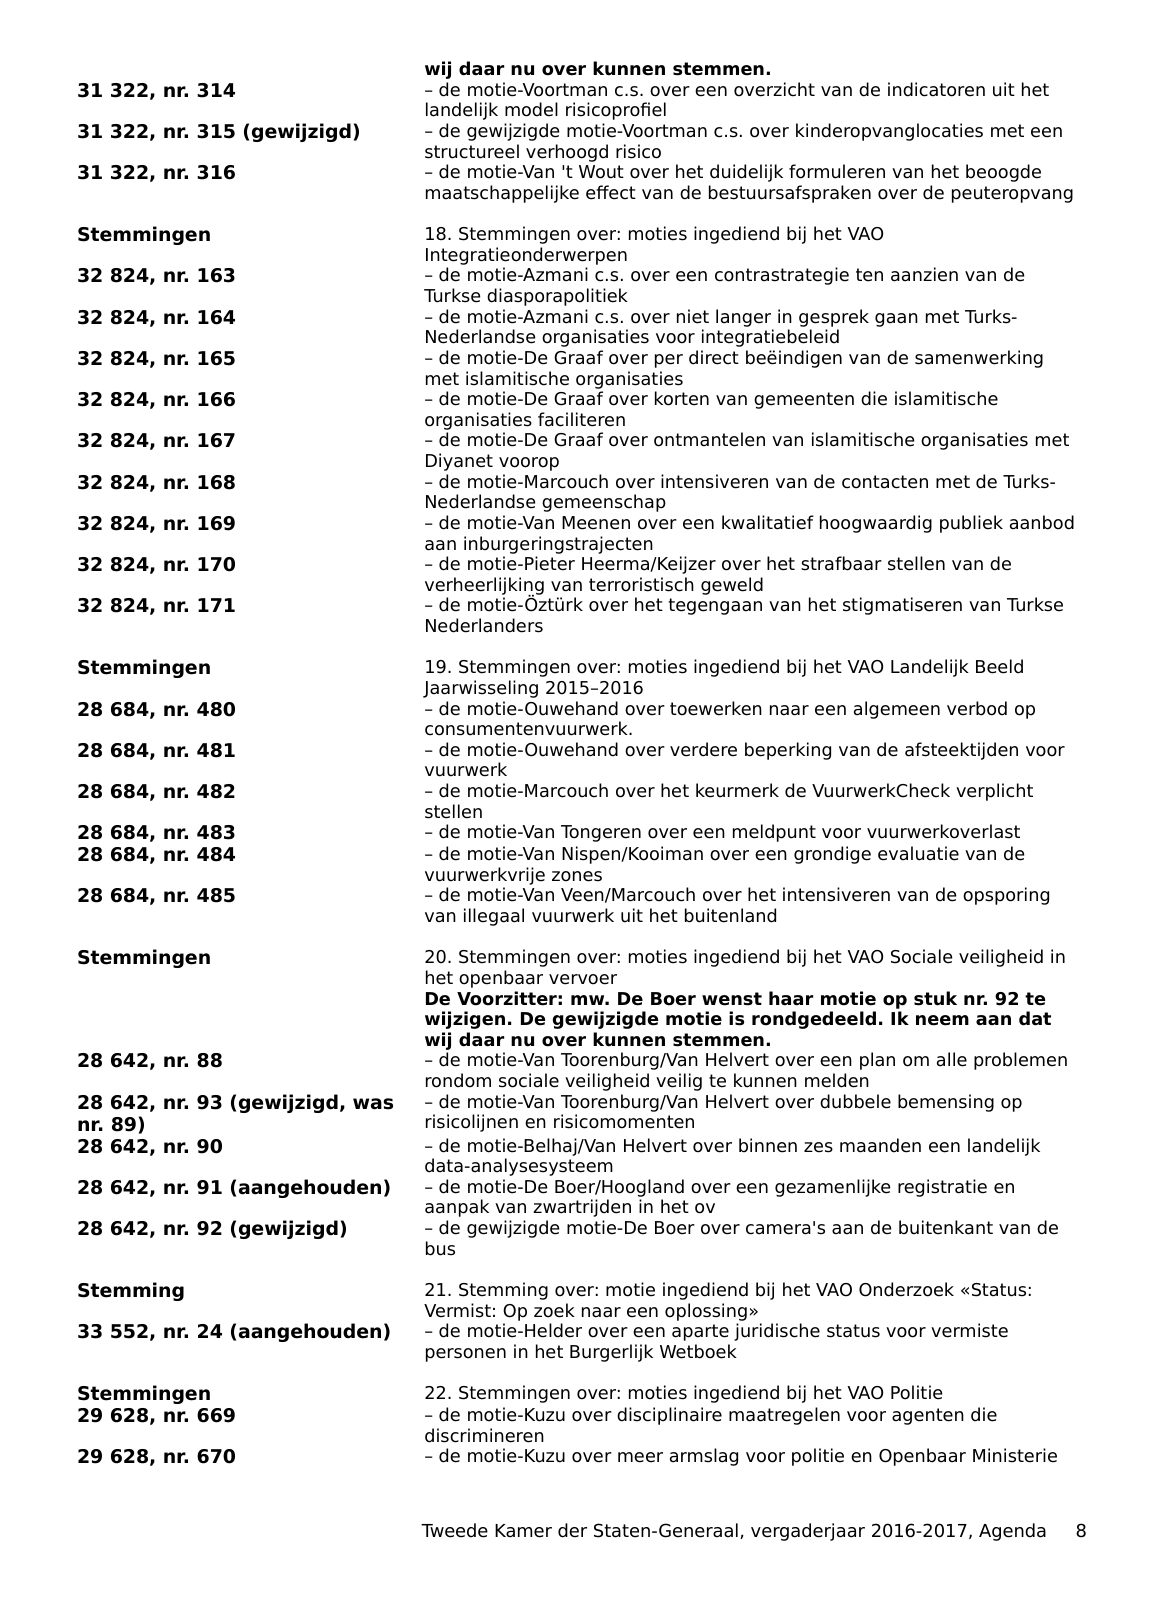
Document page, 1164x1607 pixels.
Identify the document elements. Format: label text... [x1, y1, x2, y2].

table_cell [401, 637, 418, 657]
table_cell 32 824, nr. 171 [77, 595, 401, 637]
table_cell 28 684, nr. 483 [77, 822, 401, 844]
table_cell [77, 59, 401, 80]
table_cell [401, 1383, 418, 1405]
table_cell Stemmingen [77, 1383, 401, 1405]
table_cell – de motie-Marcouch over het keurmerk de VuurwerkCheck verplicht stellen [418, 781, 1087, 822]
table_cell [401, 59, 418, 80]
table_cell 31 322, nr. 314 [77, 80, 401, 121]
table_cell [77, 927, 401, 947]
table_cell – de motie-Van Toorenburg/Van Helvert over dubbele bemensing op risicolijnen en risicomomenten [418, 1092, 1087, 1136]
table_cell 21. Stemming over: motie ingediend bij het VAO Onderzoek «Status: Vermist: Op zoek naar een oplossing» [418, 1280, 1087, 1321]
table_cell [418, 1259, 1087, 1280]
table_cell 32 824, nr. 163 [77, 265, 401, 307]
table_cell [401, 265, 418, 307]
table_cell 29 628, nr. 670 [77, 1446, 401, 1468]
table_cell 22. Stemmingen over: moties ingediend bij het VAO Politie [418, 1383, 1087, 1405]
table_cell – de motie-Van Tongeren over een meldpunt voor vuurwerkoverlast [418, 822, 1087, 844]
table_cell 32 824, nr. 168 [77, 472, 401, 513]
table_cell 29 628, nr. 669 [77, 1405, 401, 1446]
table_cell [418, 1363, 1087, 1383]
table_cell De Voorzitter: mw. De Boer wenst haar motie op stuk nr. 92 te wijzigen. De gewijzigde motie is rondgedeeld. Ik neem aan dat wij daar nu over kunnen stemmen. [418, 989, 1087, 1050]
table_cell [401, 513, 418, 554]
table_cell – de motie-Belhaj/Van Helvert over binnen zes maanden een landelijk data-analysesysteem [418, 1136, 1087, 1177]
table_cell 28 642, nr. 93 (gewijzigd, was nr. 89) [77, 1092, 401, 1136]
table_cell [401, 1177, 418, 1218]
table_cell [401, 204, 418, 224]
table_cell [401, 595, 418, 637]
table_cell [401, 1092, 418, 1136]
table_cell – de motie-Voortman c.s. over een overzicht van de indicatoren uit het landelijk model risicoprofiel [418, 80, 1087, 121]
table_cell [401, 1136, 418, 1177]
table_cell 18. Stemmingen over: moties ingediend bij het VAO Integratieonderwerpen [418, 224, 1087, 265]
table_cell [401, 844, 418, 885]
table_cell [77, 1259, 401, 1280]
table_cell 28 642, nr. 92 (gewijzigd) [77, 1218, 401, 1259]
table_cell – de motie-Van Toorenburg/Van Helvert over een plan om alle problemen rondom sociale veiligheid veilig te kunnen melden [418, 1050, 1087, 1092]
table_cell [401, 1218, 418, 1259]
table_cell [77, 204, 401, 224]
table_cell 28 642, nr. 90 [77, 1136, 401, 1177]
table_cell – de motie-Kuzu over meer armslag voor politie en Openbaar Ministerie [418, 1446, 1087, 1468]
table_cell 31 322, nr. 316 [77, 162, 401, 203]
table_cell [401, 162, 418, 203]
table_cell [401, 885, 418, 927]
table_cell 32 824, nr. 169 [77, 513, 401, 554]
table_cell [401, 389, 418, 430]
table_cell – de motie-Van Nispen/Kooiman over een grondige evaluatie van de vuurwerkvrije zones [418, 844, 1087, 885]
table_cell – de motie-Ouwehand over toewerken naar een algemeen verbod op consumentenvuurwerk. [418, 699, 1087, 740]
table_cell [77, 637, 401, 657]
table_cell [401, 472, 418, 513]
table_cell – de motie-De Boer/Hoogland over een gezamenlijke registratie en aanpak van zwartrijden in het ov [418, 1177, 1087, 1218]
table_cell – de motie-Ouwehand over verdere beperking van de afsteektijden voor vuurwerk [418, 740, 1087, 781]
table_cell – de motie-De Graaf over korten van gemeenten die islamitische organisaties faciliteren [418, 389, 1087, 430]
table_cell [418, 927, 1087, 947]
table_cell [401, 822, 418, 844]
table_cell 28 684, nr. 481 [77, 740, 401, 781]
table_cell 32 824, nr. 166 [77, 389, 401, 430]
table_cell [401, 430, 418, 472]
table_cell [77, 1363, 401, 1383]
table_cell wij daar nu over kunnen stemmen. [418, 59, 1087, 80]
table_cell [401, 989, 418, 1050]
table_cell 33 552, nr. 24 (aangehouden) [77, 1321, 401, 1362]
table_cell – de motie-Pieter Heerma/Keijzer over het strafbaar stellen van de verheerlijking van terroristisch geweld [418, 554, 1087, 595]
table_cell 28 684, nr. 482 [77, 781, 401, 822]
table_cell – de gewijzigde motie-De Boer over camera's aan de buitenkant van de bus [418, 1218, 1087, 1259]
table_cell [418, 204, 1087, 224]
table_cell [401, 224, 418, 265]
table_cell [77, 989, 401, 1050]
table_cell – de gewijzigde motie-Voortman c.s. over kinderopvanglocaties met een structureel verhoogd risico [418, 121, 1087, 162]
table_cell – de motie-Van Veen/Marcouch over het intensiveren van de opsporing van illegaal vuurwerk uit het buitenland [418, 885, 1087, 927]
table_cell Stemmingen [77, 224, 401, 265]
table_cell [401, 1280, 418, 1321]
table_cell Stemmingen [77, 947, 401, 988]
table_cell 28 684, nr. 484 [77, 844, 401, 885]
table_cell – de motie-Azmani c.s. over een contrastrategie ten aanzien van de Turkse diasporapolitiek [418, 265, 1087, 307]
table_cell 20. Stemmingen over: moties ingediend bij het VAO Sociale veiligheid in het openbaar vervoer [418, 947, 1087, 988]
table_cell – de motie-Marcouch over intensiveren van de contacten met de Turks-Nederlandse gemeenschap [418, 472, 1087, 513]
table_cell [401, 121, 418, 162]
table_cell 28 642, nr. 88 [77, 1050, 401, 1092]
table_cell [401, 80, 418, 121]
table_cell 19. Stemmingen over: moties ingediend bij het VAO Landelijk Beeld Jaarwisseling 2015–2016 [418, 657, 1087, 698]
table_cell [401, 1405, 418, 1446]
table_cell [401, 1363, 418, 1383]
table_cell [401, 947, 418, 988]
table_cell [401, 781, 418, 822]
table_cell Stemmingen [77, 657, 401, 698]
table_cell Stemming [77, 1280, 401, 1321]
table_cell – de motie-Van 't Wout over het duidelijk formuleren van het beoogde maatschappelijke effect van de bestuursafspraken over de peuteropvang [418, 162, 1087, 203]
table_cell [401, 1259, 418, 1280]
table_cell 32 824, nr. 164 [77, 307, 401, 348]
table_cell – de motie-Azmani c.s. over niet langer in gesprek gaan met Turks-Nederlandse organisaties voor integratiebeleid [418, 307, 1087, 348]
table_cell 28 642, nr. 91 (aangehouden) [77, 1177, 401, 1218]
table_cell 32 824, nr. 165 [77, 348, 401, 389]
table_cell [401, 927, 418, 947]
table_cell [401, 307, 418, 348]
table_cell [401, 657, 418, 698]
table_cell [401, 1321, 418, 1362]
table_cell [401, 740, 418, 781]
table_cell [401, 554, 418, 595]
table_cell – de motie-De Graaf over per direct beëindigen van de samenwerking met islamitische organisaties [418, 348, 1087, 389]
table_cell – de motie-Helder over een aparte juridische status voor vermiste personen in het Burgerlijk Wetboek [418, 1321, 1087, 1362]
table_cell 31 322, nr. 315 (gewijzigd) [77, 121, 401, 162]
table_cell 32 824, nr. 167 [77, 430, 401, 472]
table_cell 32 824, nr. 170 [77, 554, 401, 595]
table_cell [401, 348, 418, 389]
table_cell – de motie-Öztürk over het tegengaan van het stigmatiseren van Turkse Nederlanders [418, 595, 1087, 637]
table_cell [418, 637, 1087, 657]
table_cell – de motie-De Graaf over ontmantelen van islamitische organisaties met Diyanet voorop [418, 430, 1087, 472]
table_cell 28 684, nr. 480 [77, 699, 401, 740]
table_cell [401, 1050, 418, 1092]
table_cell [401, 699, 418, 740]
table_cell [401, 1446, 418, 1468]
table_cell – de motie-Kuzu over disciplinaire maatregelen voor agenten die discrimineren [418, 1405, 1087, 1446]
table_cell 28 684, nr. 485 [77, 885, 401, 927]
table_cell – de motie-Van Meenen over een kwalitatief hoogwaardig publiek aanbod aan inburgeringstrajecten [418, 513, 1087, 554]
